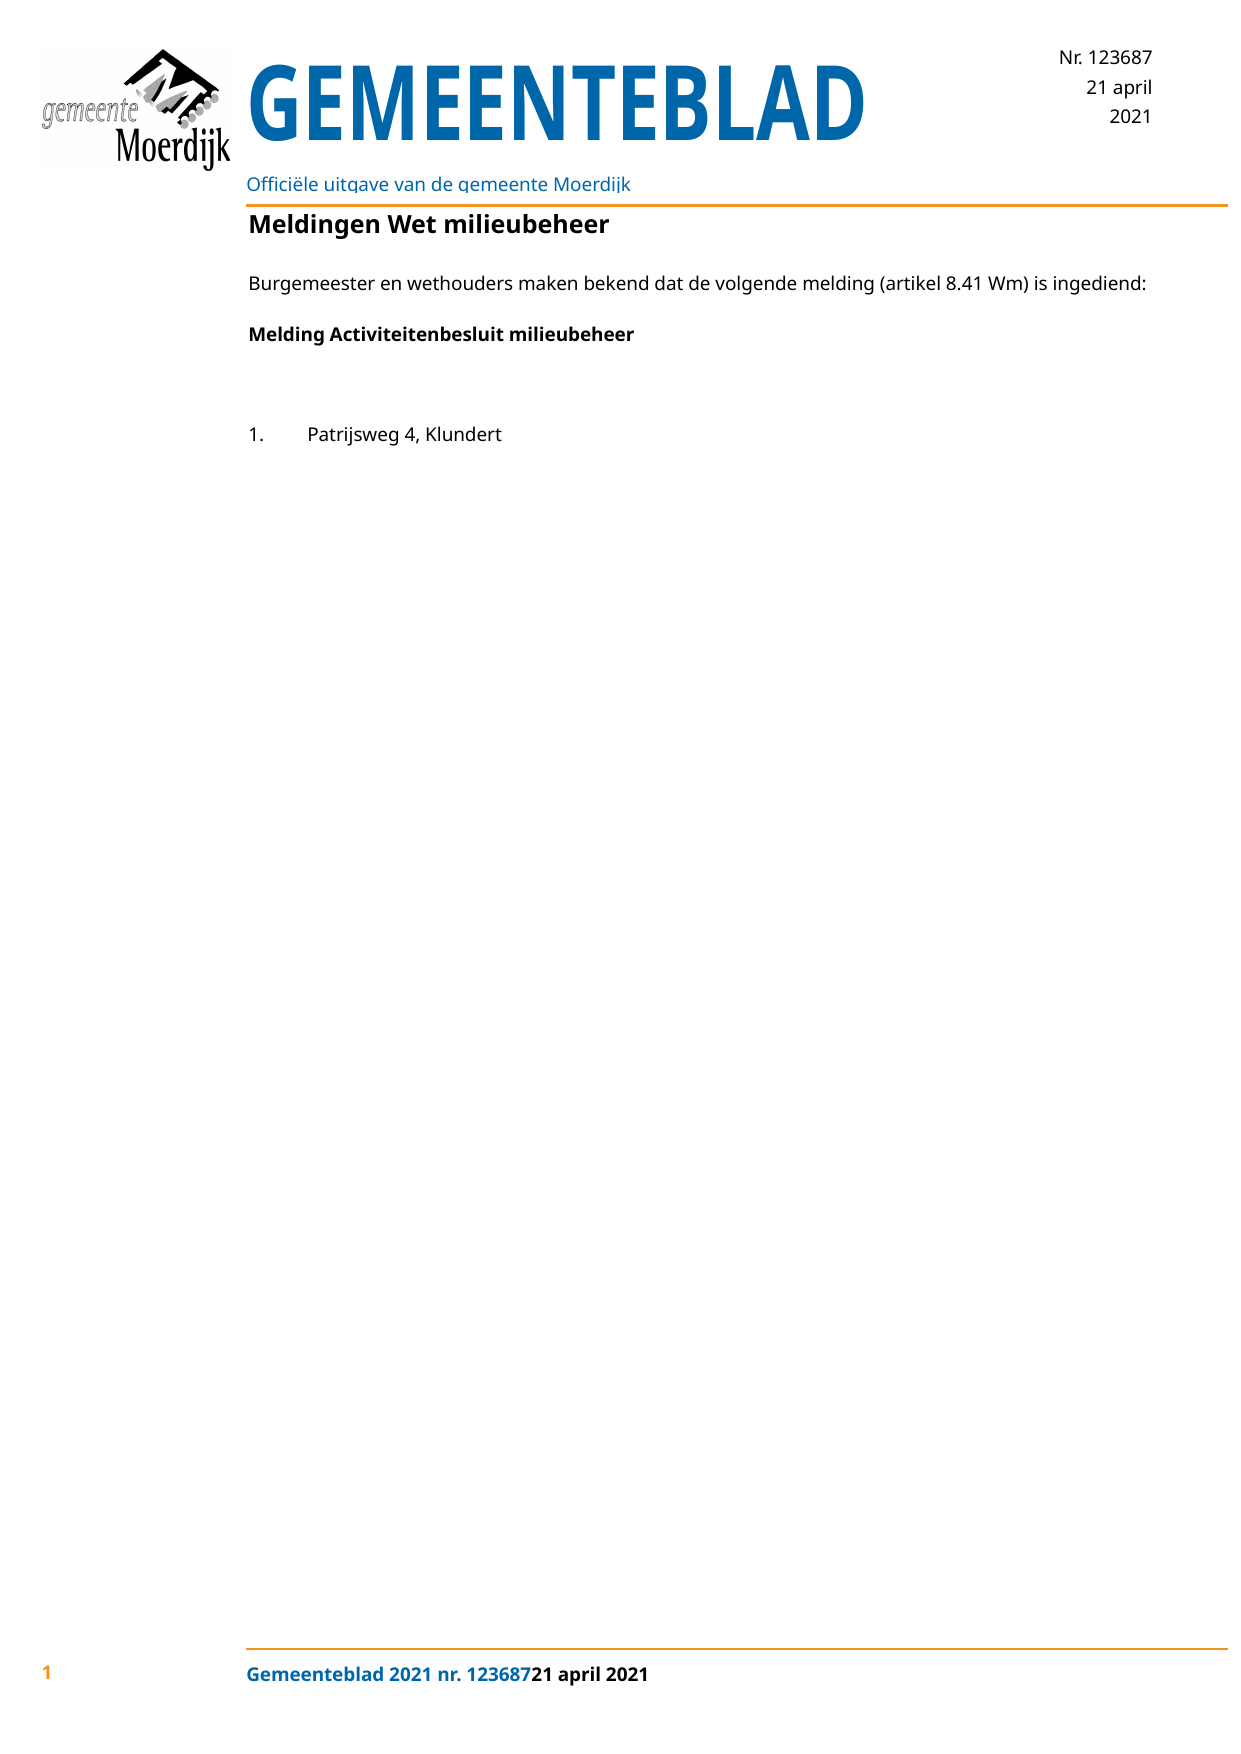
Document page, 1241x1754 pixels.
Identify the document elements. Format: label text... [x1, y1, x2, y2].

text Meldingen Wet milieubeheer [248, 207, 1152, 241]
text Burgemeester en wethouders maken bekend dat de volgende melding (artikel 8.41 Wm) is ingediend: [248, 270, 1152, 296]
picture [41, 47, 231, 172]
text Melding Activiteitenbesluit milieubeheer [248, 321, 1152, 346]
list Patrijsweg 4, Klundert [248, 422, 1152, 447]
